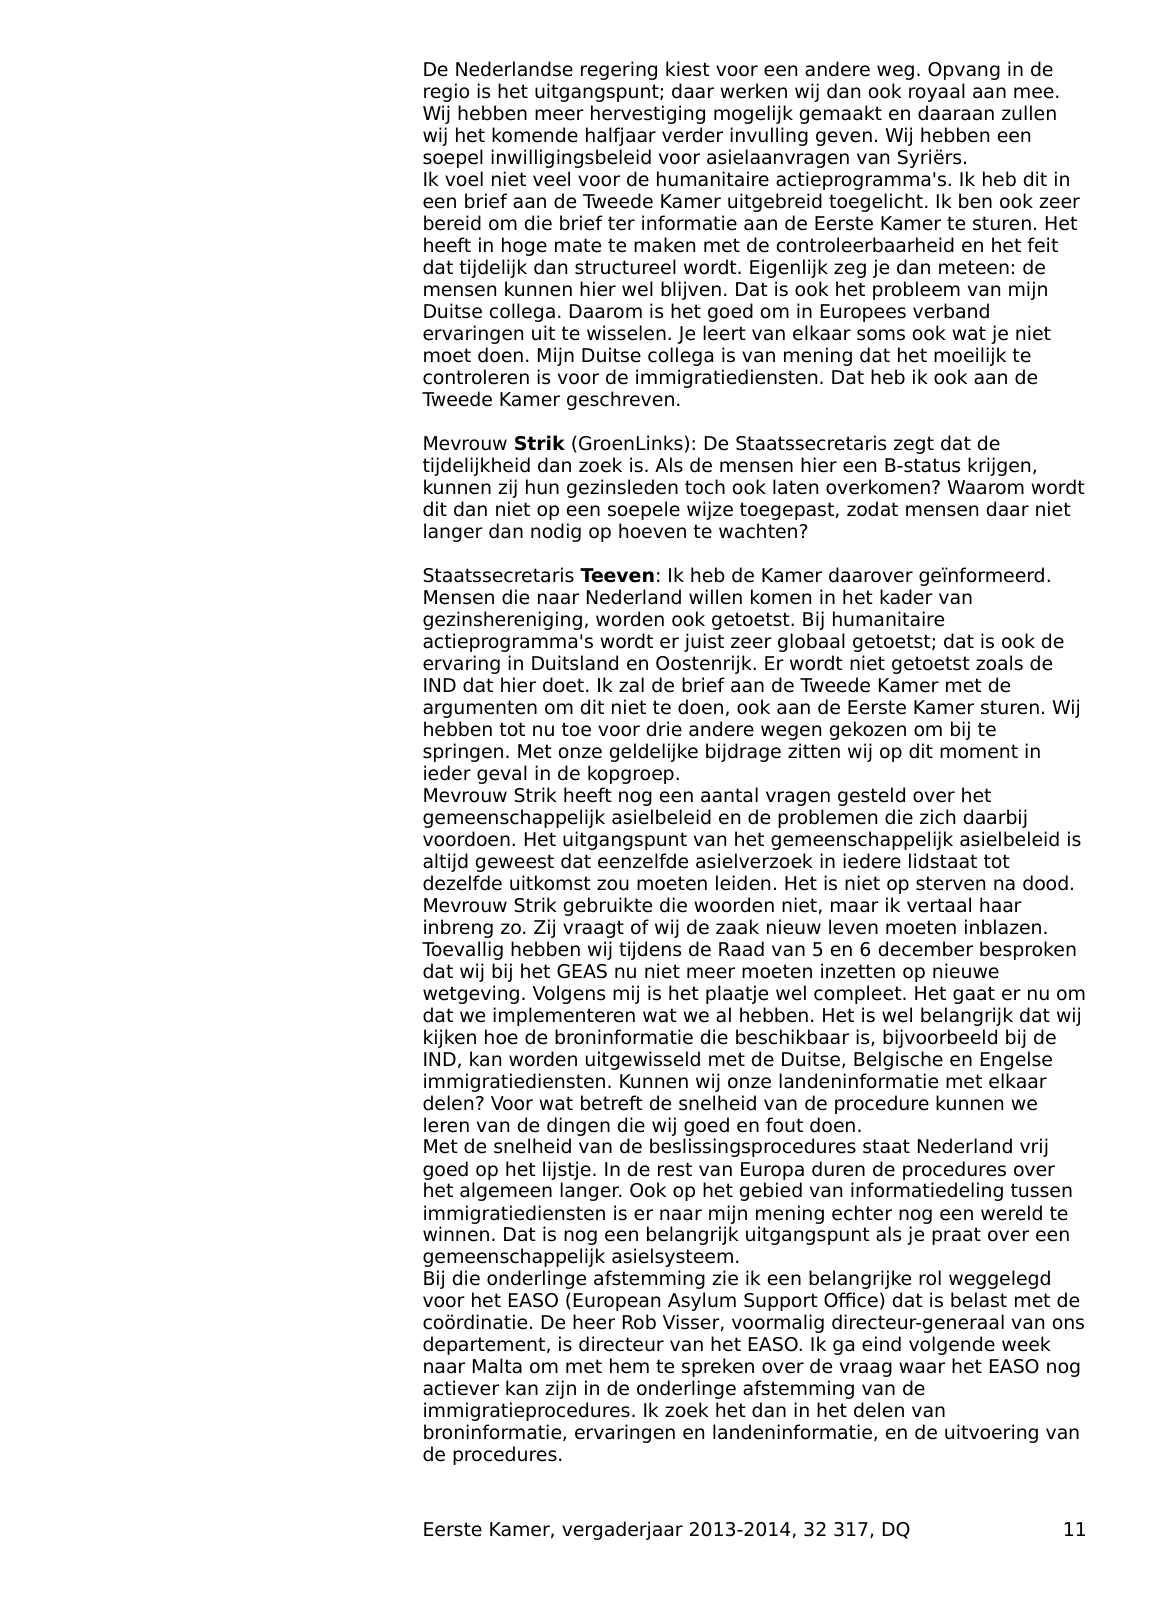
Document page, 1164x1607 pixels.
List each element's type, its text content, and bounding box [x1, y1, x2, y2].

text Mevrouw Strik (GroenLinks): De Staatssecretaris zegt dat de tijdelijkheid dan zoek is. Als de mensen hier een B-status krijgen, kunnen zij hun gezinsleden toch ook laten overkomen? Waarom wordt dit dan niet op een soepele wijze toegepast, zodat mensen daar niet langer dan nodig op hoeven te wachten? [422, 433, 1087, 543]
text Mevrouw Strik heeft nog een aantal vragen gesteld over het gemeenschappelijk asielbeleid en de problemen die zich daarbij voordoen. Het uitgangspunt van het gemeenschappelijk asielbeleid is altijd geweest dat eenzelfde asielverzoek in iedere lidstaat tot dezelfde uitkomst zou moeten leiden. Het is niet op sterven na dood. Mevrouw Strik gebruikte die woorden niet, maar ik vertaal haar inbreng zo. Zij vraagt of wij de zaak nieuw leven moeten inblazen. Toevallig hebben wij tijdens de Raad van 5 en 6 december besproken dat wij bij het GEAS nu niet meer moeten inzetten op nieuwe wetgeving. Volgens mij is het plaatje wel compleet. Het gaat er nu om dat we implementeren wat we al hebben. Het is wel belangrijk dat wij kijken hoe de broninformatie die beschikbaar is, bijvoorbeeld bij de IND, kan worden uitgewisseld met de Duitse, Belgische en Engelse immigratiediensten. Kunnen wij onze landeninformatie met elkaar delen? Voor wat betreft de snelheid van de procedure kunnen we leren van de dingen die wij goed en fout doen. [422, 785, 1087, 1136]
text De Nederlandse regering kiest voor een andere weg. Opvang in de regio is het uitgangspunt; daar werken wij dan ook royaal aan mee. Wij hebben meer hervestiging mogelijk gemaakt en daaraan zullen wij het komende halfjaar verder invulling geven. Wij hebben een soepel inwilligingsbeleid voor asielaanvragen van Syriërs. [422, 59, 1087, 169]
text Ik voel niet veel voor de humanitaire actieprogramma's. Ik heb dit in een brief aan de Tweede Kamer uitgebreid toegelicht. Ik ben ook zeer bereid om die brief ter informatie aan de Eerste Kamer te sturen. Het heeft in hoge mate te maken met de controleerbaarheid en het feit dat tijdelijk dan structureel wordt. Eigenlijk zeg je dan meteen: de mensen kunnen hier wel blijven. Dat is ook het probleem van mijn Duitse collega. Daarom is het goed om in Europees verband ervaringen uit te wisselen. Je leert van elkaar soms ook wat je niet moet doen. Mijn Duitse collega is van mening dat het moeilijk te controleren is voor de immigratiediensten. Dat heb ik ook aan de Tweede Kamer geschreven. [422, 169, 1087, 411]
text Bij die onderlinge afstemming zie ik een belangrijke rol weggelegd voor het EASO (European Asylum Support Office) dat is belast met de coördinatie. De heer Rob Visser, voormalig directeur-generaal van ons departement, is directeur van het EASO. Ik ga eind volgende week naar Malta om met hem te spreken over de vraag waar het EASO nog actiever kan zijn in de onderlinge afstemming van de immigratieprocedures. Ik zoek het dan in het delen van broninformatie, ervaringen en landeninformatie, en de uitvoering van de procedures. [422, 1268, 1087, 1466]
text Staatssecretaris Teeven: Ik heb de Kamer daarover geïnformeerd. Mensen die naar Nederland willen komen in het kader van gezinshereniging, worden ook getoetst. Bij humanitaire actieprogramma's wordt er juist zeer globaal getoetst; dat is ook de ervaring in Duitsland en Oostenrijk. Er wordt niet getoetst zoals de IND dat hier doet. Ik zal de brief aan de Tweede Kamer met de argumenten om dit niet te doen, ook aan de Eerste Kamer sturen. Wij hebben tot nu toe voor drie andere wegen gekozen om bij te springen. Met onze geldelijke bijdrage zitten wij op dit moment in ieder geval in de kopgroep. [422, 565, 1087, 785]
text Met de snelheid van de beslissingsprocedures staat Nederland vrij goed op het lijstje. In de rest van Europa duren de procedures over het algemeen langer. Ook op het gebied van informatiedeling tussen immigratiediensten is er naar mijn mening echter nog een wereld te winnen. Dat is nog een belangrijk uitgangspunt als je praat over een gemeenschappelijk asielsysteem. [422, 1136, 1087, 1268]
